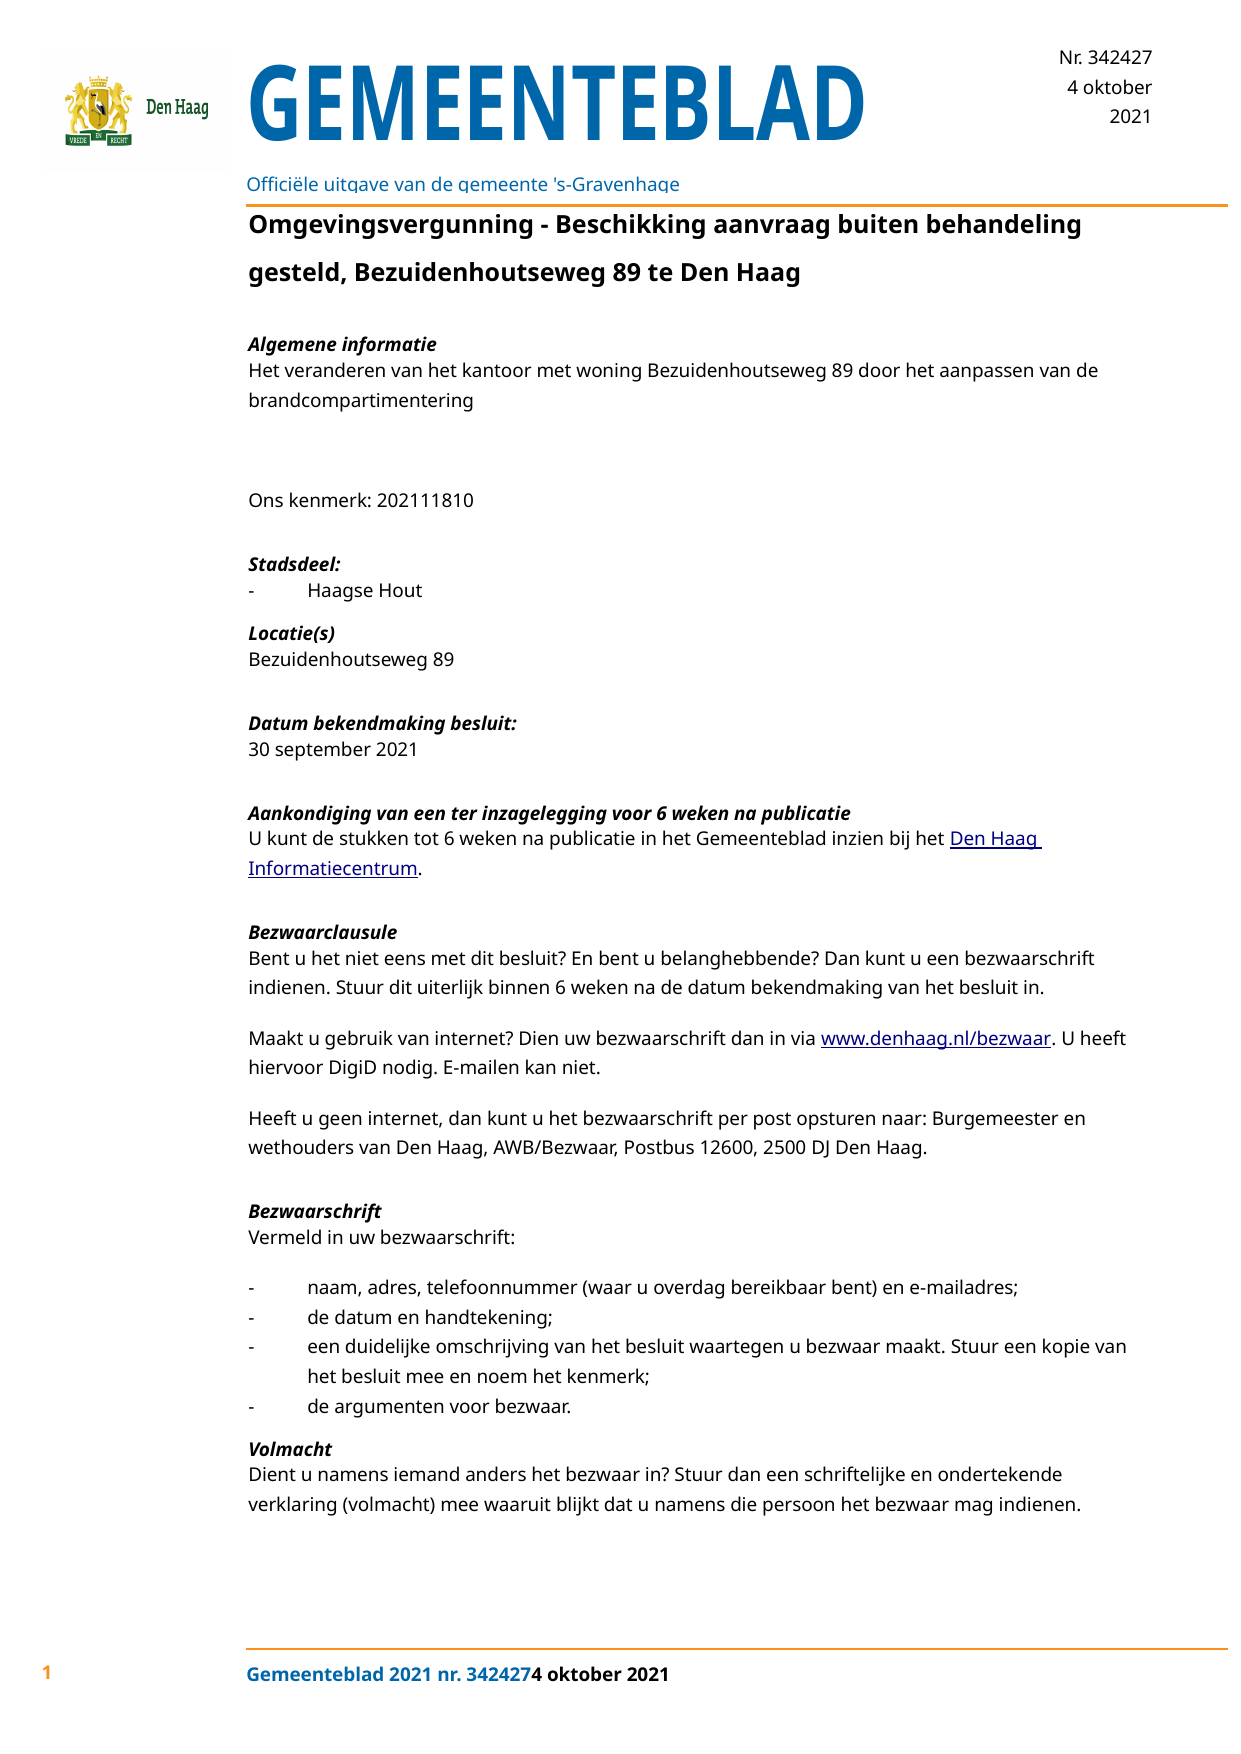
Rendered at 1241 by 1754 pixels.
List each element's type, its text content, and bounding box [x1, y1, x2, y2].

text Bezwaarschrift [248, 1198, 1152, 1224]
text Aankondiging van een ter inzagelegging voor 6 weken na publicatie [248, 800, 1152, 826]
text Dient u namens iemand anders het bezwaar in? Stuur dan een schriftelijke en ondertekende verklaring (volmacht) mee waaruit blijkt dat u namens die persoon het bezwaar mag indienen. [248, 1462, 1152, 1517]
list naam, adres, telefoonnummer (waar u overdag bereikbaar bent) en e-mailadres; [248, 1274, 1152, 1300]
text Heeft u geen internet, dan kunt u het bezwaarschrift per post opsturen naar: Burgemeester en wethouders van Den Haag, AWB/Bezwaar, Postbus 12600, 2500 DJ Den Haag. [248, 1105, 1152, 1160]
list Haagse Hout [248, 577, 1152, 603]
text Ons kenmerk: 202111810 [248, 488, 1152, 513]
text Bezwaarclausule [248, 919, 1152, 945]
text U kunt de stukken tot 6 weken na publicatie in het Gemeenteblad inzien bij het Den Haag Informatiecentrum. [248, 826, 1152, 881]
picture [41, 47, 231, 172]
text Omgevingsvergunning - Beschikking aanvraag buiten behandeling gesteld, Bezuidenhoutseweg 89 te Den Haag [248, 207, 1152, 288]
text Stadsdeel: [248, 552, 1152, 577]
text Volmacht [248, 1436, 1152, 1462]
list een duidelijke omschrijving van het besluit waartegen u bezwaar maakt. Stuur een kopie van het besluit mee en noem het kenmerk; [248, 1334, 1152, 1389]
text Bent u het niet eens met dit besluit? En bent u belanghebbende? Dan kunt u een bezwaarschrift indienen. Stuur dit uiterlijk binnen 6 weken na de datum bekendmaking van het besluit in. [248, 945, 1152, 1000]
text Datum bekendmaking besluit: [248, 710, 1152, 736]
text Algemene informatie [248, 331, 1152, 357]
text Vermeld in uw bezwaarschrift: [248, 1224, 1152, 1250]
text Maakt u gebruik van internet? Dien uw bezwaarschrift dan in via www.denhaag.nl/bezwaar. U heeft hiervoor DigiD nodig. E-mailen kan niet. [248, 1025, 1152, 1080]
text Locatie(s) [248, 620, 1152, 646]
text 30 september 2021 [248, 736, 1152, 762]
text Bezuidenhoutseweg 89 [248, 646, 1152, 672]
list de argumenten voor bezwaar. [248, 1393, 1152, 1418]
text Het veranderen van het kantoor met woning Bezuidenhoutseweg 89 door het aanpassen van de brandcompartimentering [248, 357, 1152, 412]
list de datum en handtekening; [248, 1304, 1152, 1330]
